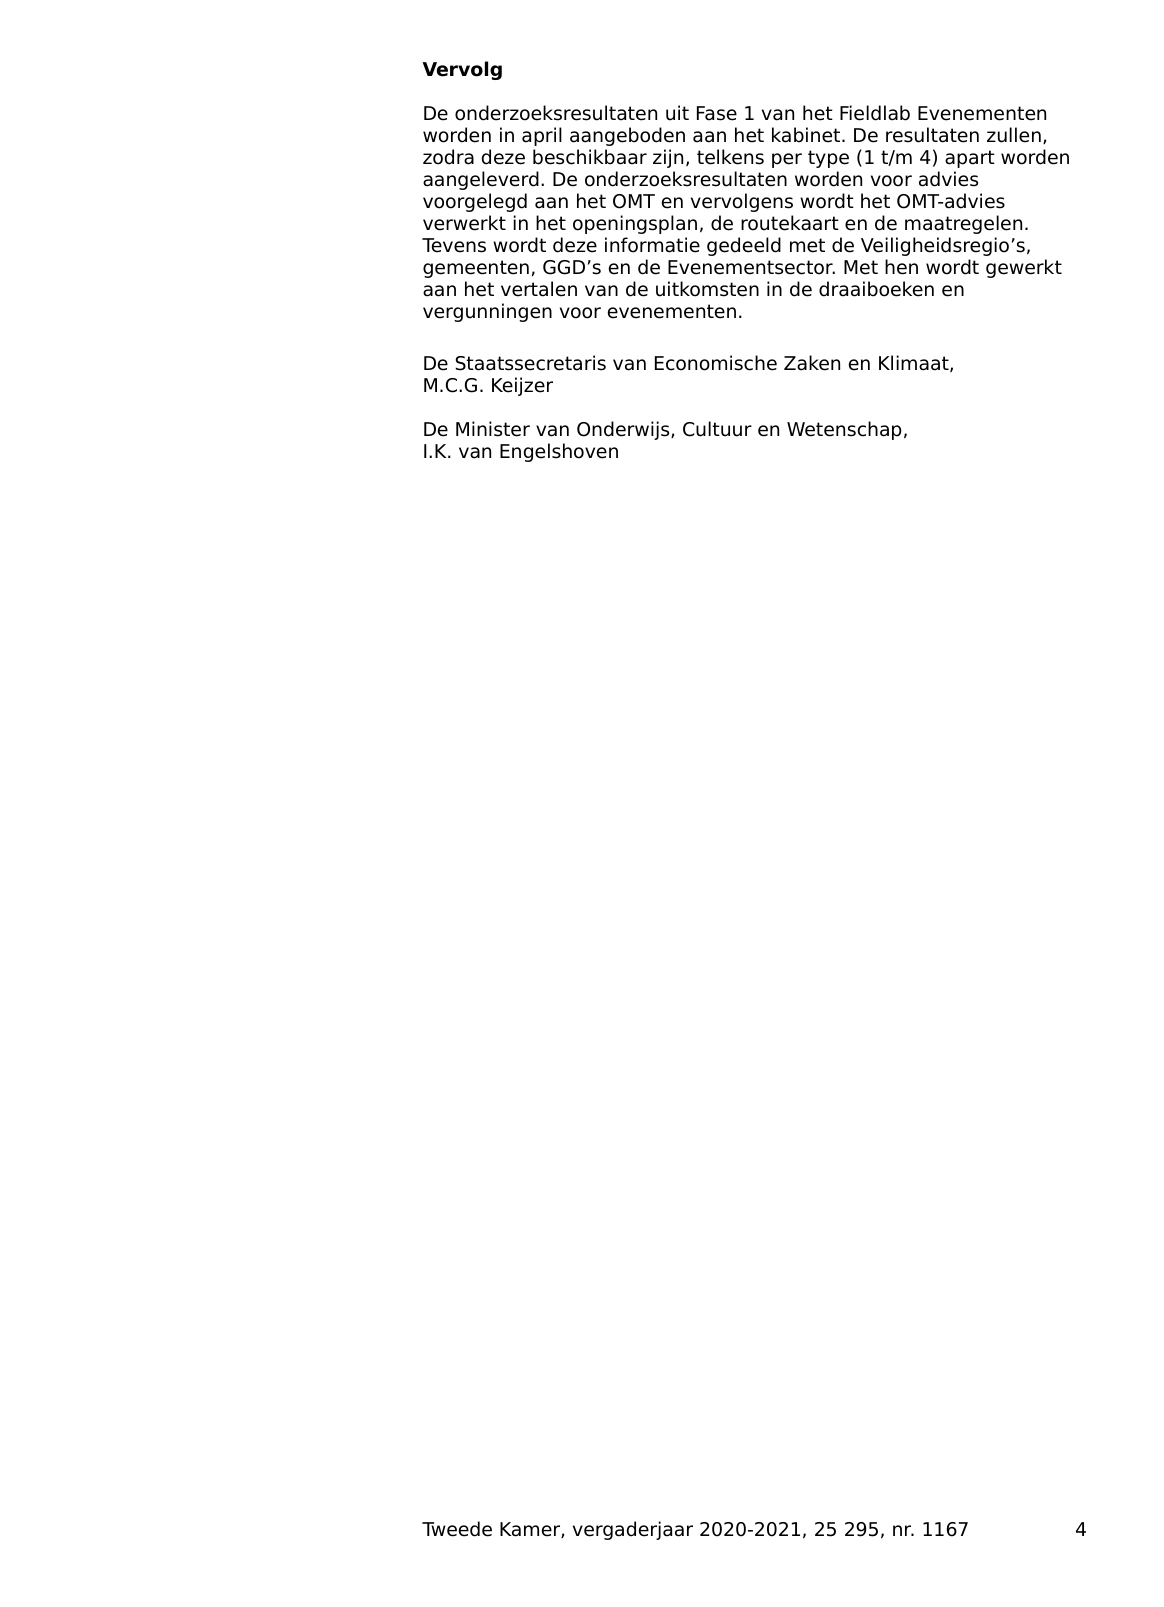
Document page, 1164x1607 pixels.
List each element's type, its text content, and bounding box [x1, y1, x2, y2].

subtitle Vervolg [422, 59, 1087, 81]
text De onderzoeksresultaten uit Fase 1 van het Fieldlab Evenementen worden in april aangeboden aan het kabinet. De resultaten zullen, zodra deze beschikbaar zijn, telkens per type (1 t/m 4) apart worden aangeleverd. De onderzoeksresultaten worden voor advies voorgelegd aan het OMT en vervolgens wordt het OMT-advies verwerkt in het openingsplan, de routekaart en de maatregelen. Tevens wordt deze informatie gedeeld met de Veiligheidsregio’s, gemeenten, GGD’s en de Evenementsector. Met hen wordt gewerkt aan het vertalen van de uitkomsten in de draaiboeken en vergunningen voor evenementen. [422, 103, 1087, 323]
text De Minister van Onderwijs, Cultuur en Wetenschap, I.K. van Engelshoven [422, 419, 1087, 463]
text De Staatssecretaris van Economische Zaken en Klimaat, M.C.G. Keijzer [422, 353, 1087, 397]
